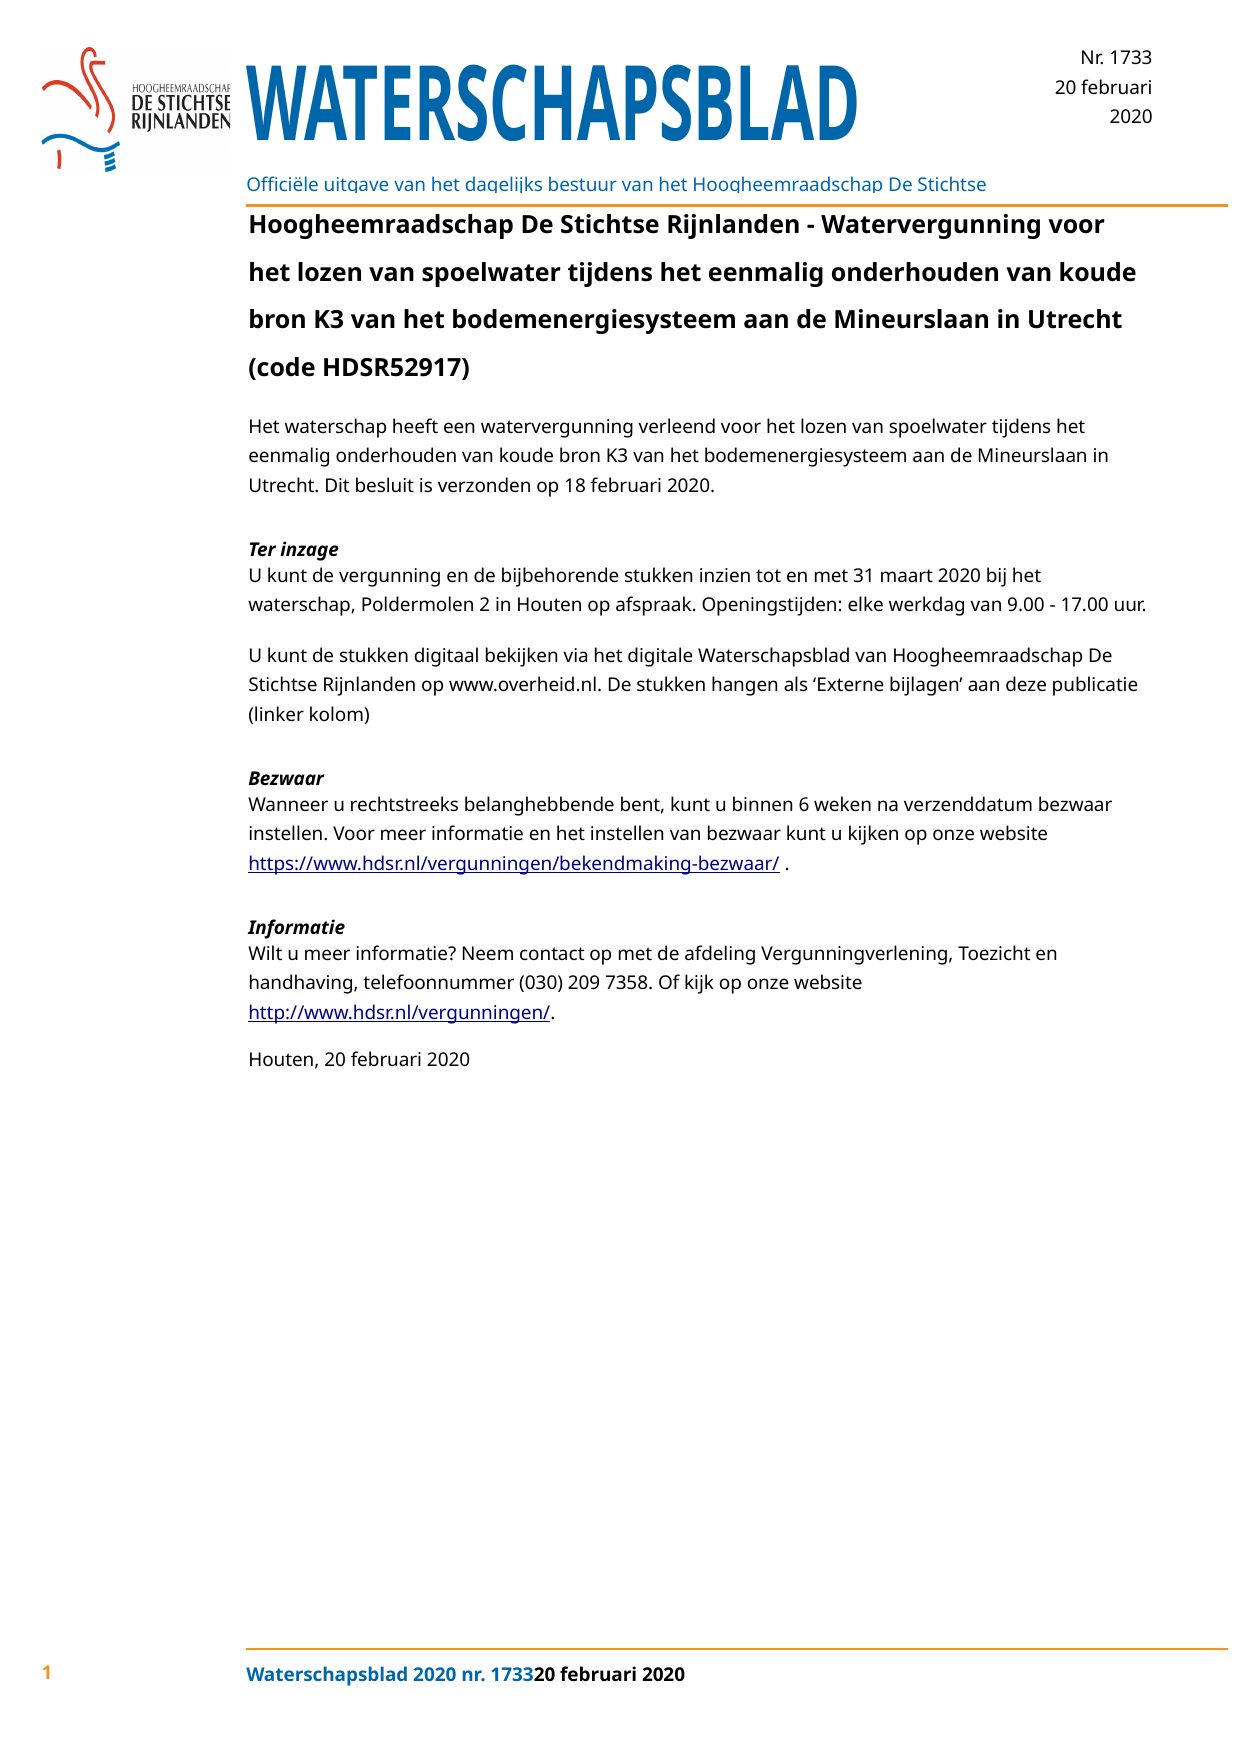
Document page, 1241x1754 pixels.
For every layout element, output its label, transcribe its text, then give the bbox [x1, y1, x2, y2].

text Houten, 20 februari 2020 [248, 1047, 1152, 1072]
text Wanneer u rechtstreeks belanghebbende bent, kunt u binnen 6 weken na verzenddatum bezwaar instellen. Voor meer informatie en het instellen van bezwaar kunt u kijken op onze website https://www.hdsr.nl/vergunningen/bekendmaking-bezwaar/ . [248, 791, 1152, 876]
text Hoogheemraadschap De Stichtse Rijnlanden - Watervergunning voor het lozen van spoelwater tijdens het eenmalig onderhouden van koude bron K3 van het bodemenergiesysteem aan de Mineurslaan in Utrecht (code HDSR52917) [248, 207, 1152, 384]
text Informatie [248, 914, 1152, 940]
picture [41, 47, 231, 172]
text Wilt u meer informatie? Neem contact op met de afdeling Vergunningverlening, Toezicht en handhaving, telefoonnummer (030) 209 7358. Of kijk op onze website http://www.hdsr.nl/vergunningen/. [248, 940, 1152, 1024]
text Bezwaar [248, 765, 1152, 791]
text U kunt de vergunning en de bijbehorende stukken inzien tot en met 31 maart 2020 bij het waterschap, Poldermolen 2 in Houten op afspraak. Openingstijden: elke werkdag van 9.00 - 17.00 uur. [248, 562, 1152, 617]
text Ter inzage [248, 536, 1152, 562]
text Het waterschap heeft een watervergunning verleend voor het lozen van spoelwater tijdens het eenmalig onderhouden van koude bron K3 van het bodemenergiesysteem aan de Mineurslaan in Utrecht. Dit besluit is verzonden op 18 februari 2020. [248, 413, 1152, 498]
text U kunt de stukken digitaal bekijken via het digitale Waterschapsblad van Hoogheemraadschap De Stichtse Rijnlanden op www.overheid.nl. De stukken hangen als ‘Externe bijlagen’ aan deze publicatie (linker kolom) [248, 642, 1152, 727]
